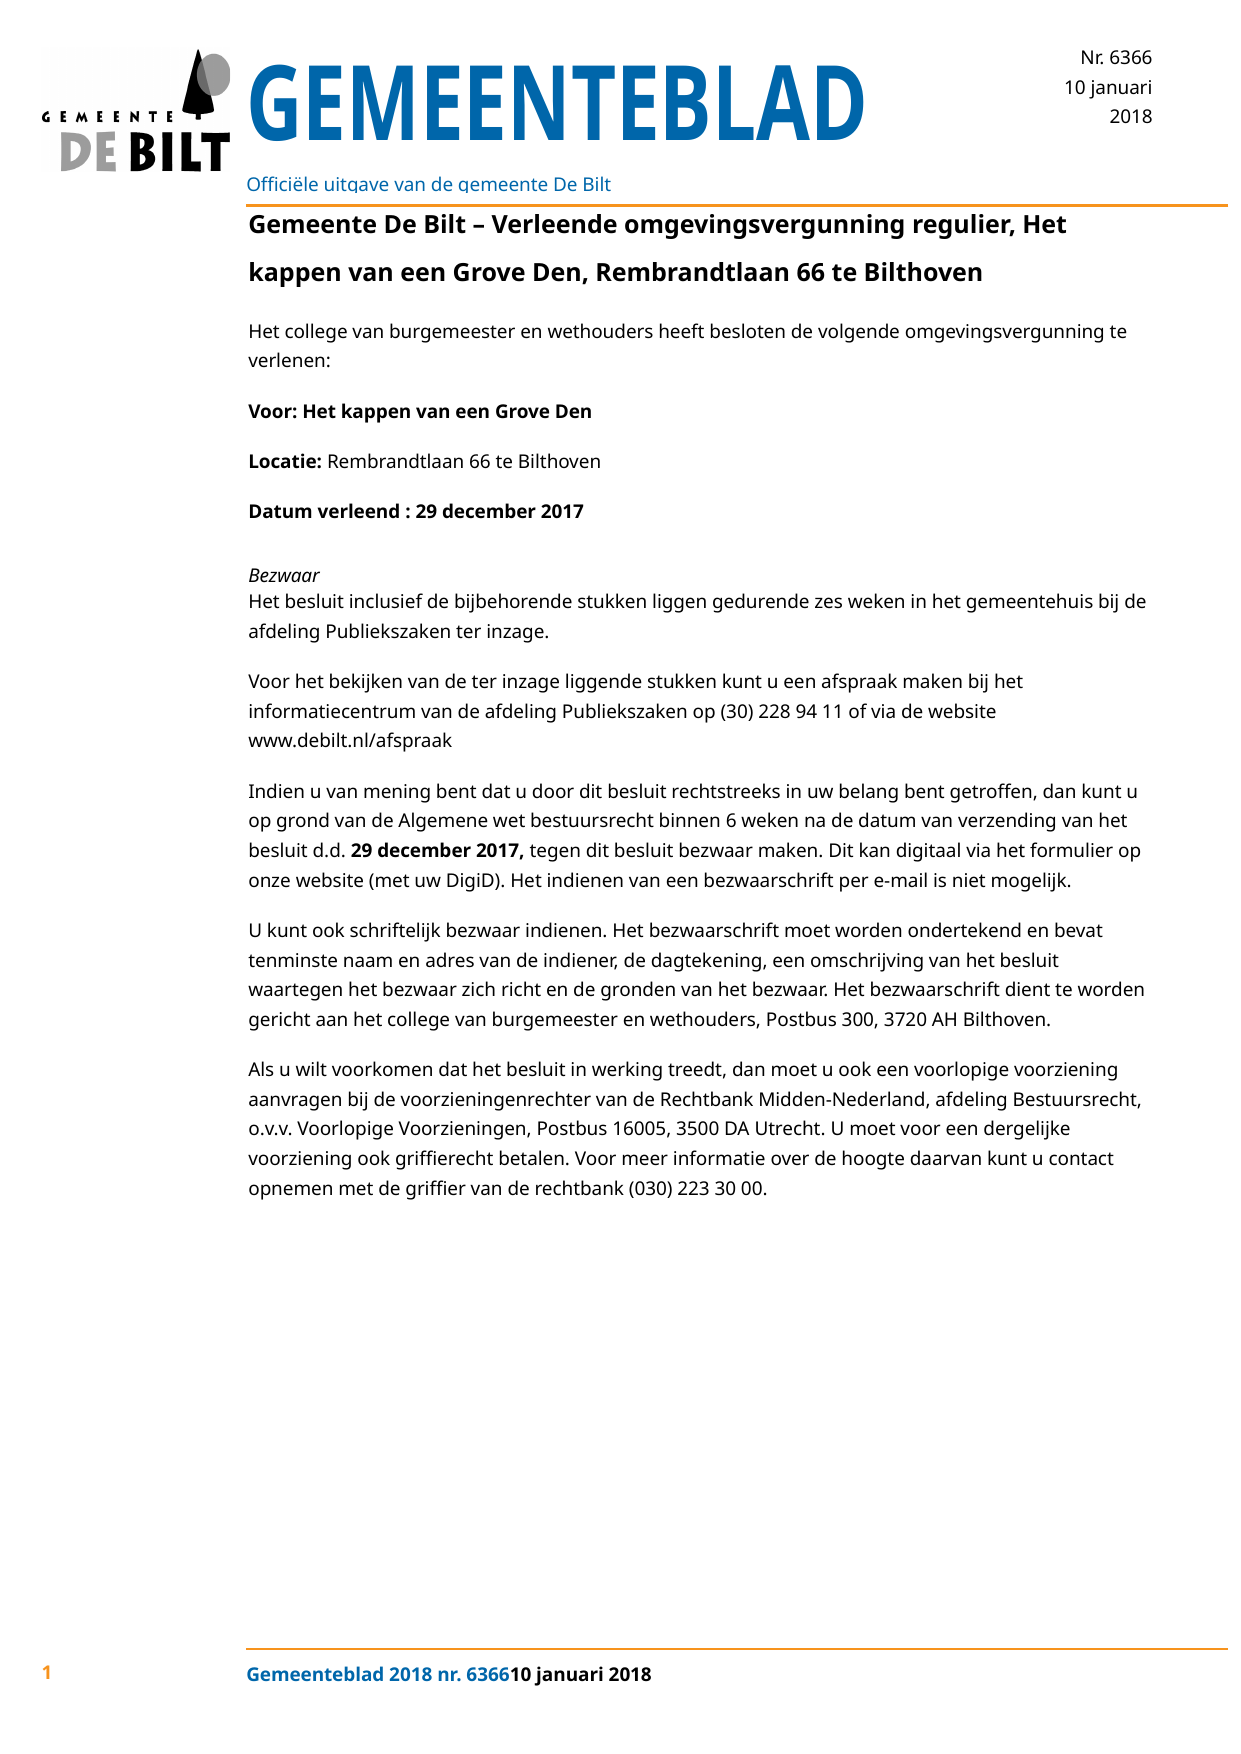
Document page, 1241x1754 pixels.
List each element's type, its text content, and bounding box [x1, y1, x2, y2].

text Het college van burgemeester en wethouders heeft besloten de volgende omgevingsvergunning te verlenen: [248, 318, 1152, 373]
text Bezwaar [248, 563, 1152, 588]
text Indien u van mening bent dat u door dit besluit rechtstreeks in uw belang bent getroffen, dan kunt u op grond van de Algemene wet bestuursrecht binnen 6 weken na de datum van verzending van het besluit d.d. 29 december 2017, tegen dit besluit bezwaar maken. Dit kan digitaal via het formulier op onze website (met uw DigiD). Het indienen van een bezwaarschrift per e-mail is niet mogelijk. [248, 778, 1152, 892]
text Voor het bekijken van de ter inzage liggende stukken kunt u een afspraak maken bij het informatiecentrum van de afdeling Publiekszaken op (30) 228 94 11 of via de website www.debilt.nl/afspraak [248, 668, 1152, 753]
text Als u wilt voorkomen dat het besluit in werking treedt, dan moet u ook een voorlopige voorziening aanvragen bij de voorzieningenrechter van de Rechtbank Midden-Nederland, afdeling Bestuursrecht, o.v.v. Voorlopige Voorzieningen, Postbus 16005, 3500 DA Utrecht. U moet voor een dergelijke voorziening ook griffierecht betalen. Voor meer informatie over de hoogte daarvan kunt u contact opnemen met de griffier van de rechtbank (030) 223 30 00. [248, 1056, 1152, 1200]
text Locatie: Rembrandtlaan 66 te Bilthoven [248, 448, 1152, 474]
text Datum verleend : 29 december 2017 [248, 499, 1152, 524]
picture [41, 47, 231, 172]
text Voor: Het kappen van een Grove Den [248, 398, 1152, 424]
text Gemeente De Bilt – Verleende omgevingsvergunning regulier, Het kappen van een Grove Den, Rembrandtlaan 66 te Bilthoven [248, 207, 1152, 288]
text Het besluit inclusief de bijbehorende stukken liggen gedurende zes weken in het gemeentehuis bij de afdeling Publiekszaken ter inzage. [248, 588, 1152, 644]
text U kunt ook schriftelijk bezwaar indienen. Het bezwaarschrift moet worden ondertekend en bevat tenminste naam en adres van de indiener, de dagtekening, een omschrijving van het besluit waartegen het bezwaar zich richt en de gronden van het bezwaar. Het bezwaarschrift dient te worden gericht aan het college van burgemeester en wethouders, Postbus 300, 3720 AH Bilthoven. [248, 917, 1152, 1032]
